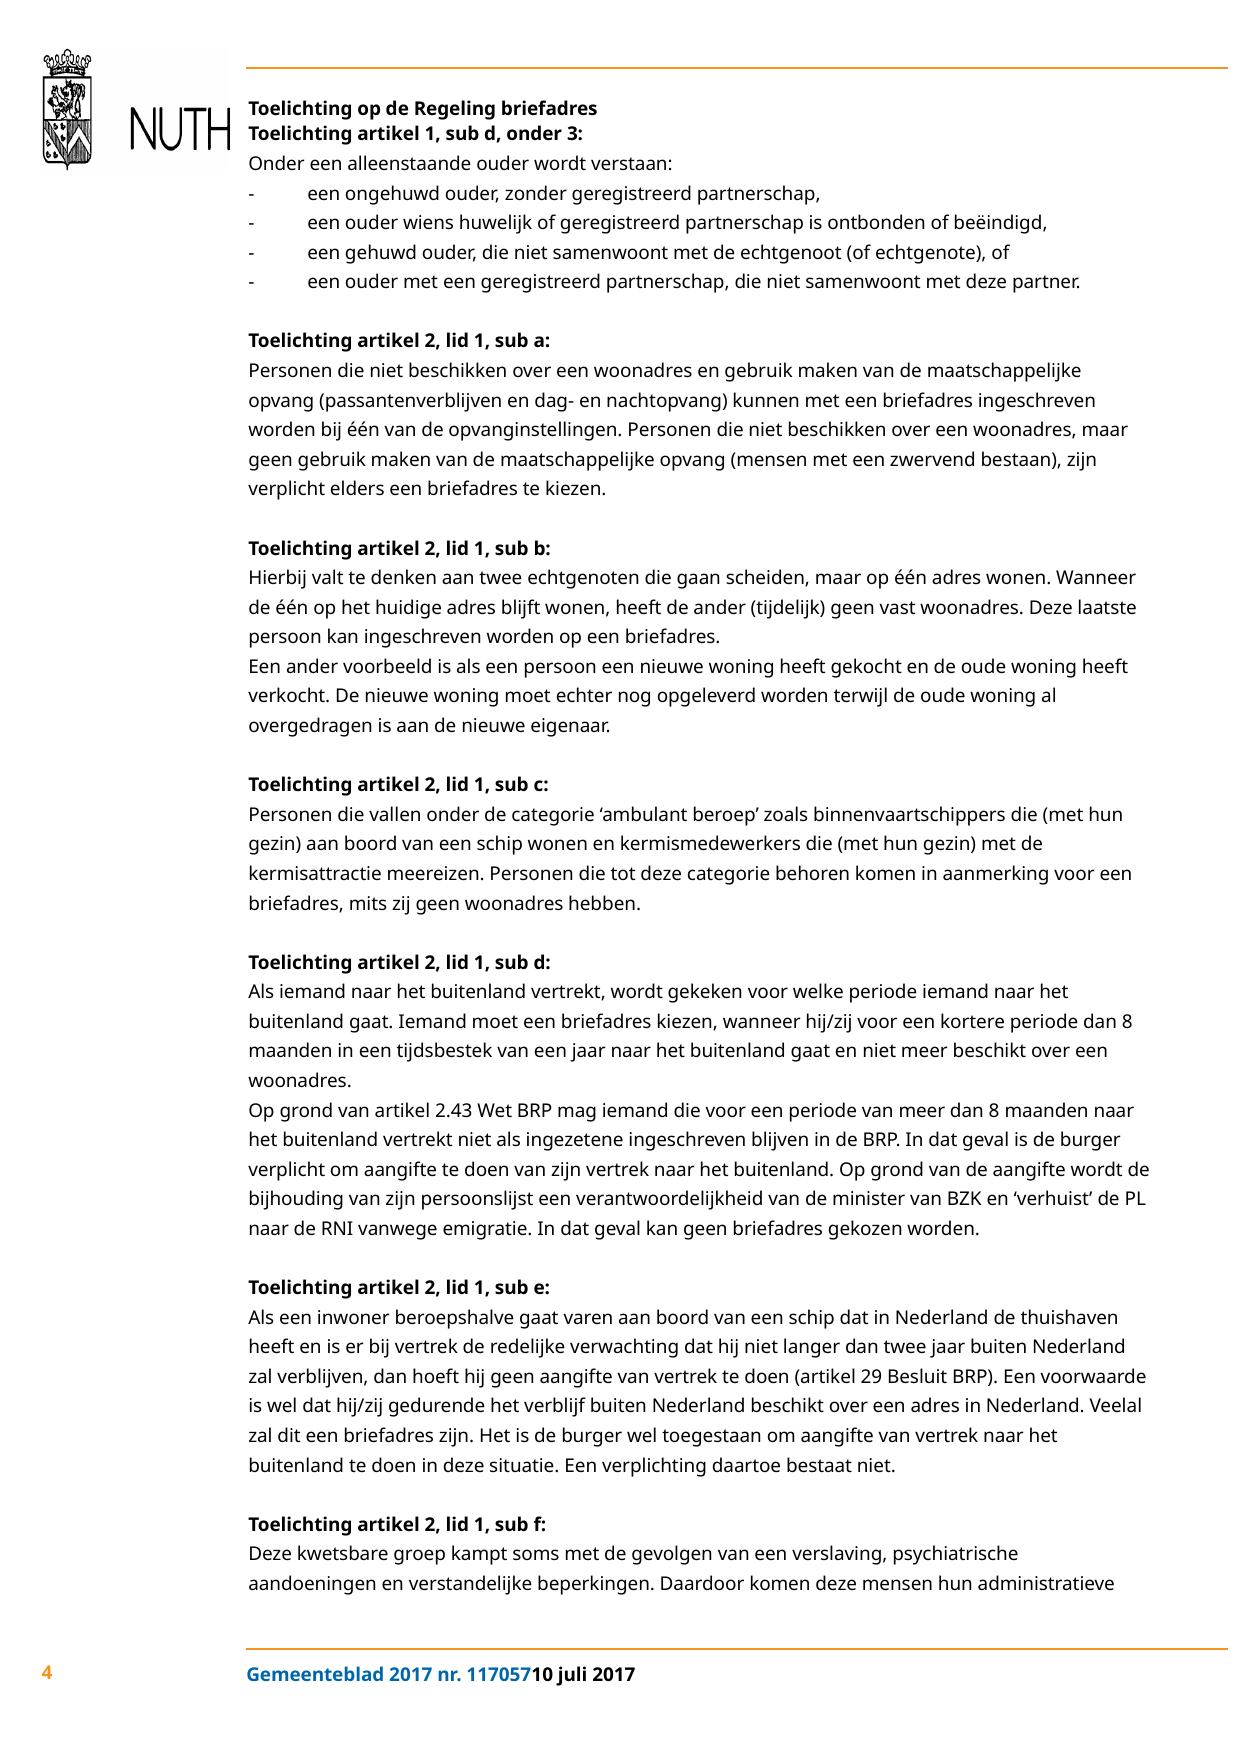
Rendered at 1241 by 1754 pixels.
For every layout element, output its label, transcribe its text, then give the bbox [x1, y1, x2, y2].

text Toelichting artikel 2, lid 1, sub c: [248, 771, 1152, 797]
text Personen die vallen onder de categorie ‘ambulant beroep’ zoals binnenvaartschippers die (met hun gezin) aan boord van een schip wonen en kermismedewerkers die (met hun gezin) met de kermisattractie meereizen. Personen die tot deze categorie behoren komen in aanmerking voor een briefadres, mits zij geen woonadres hebben. [248, 801, 1152, 916]
text Een ander voorbeeld is als een persoon een nieuwe woning heeft gekocht en de oude woning heeft verkocht. De nieuwe woning moet echter nog opgeleverd worden terwijl de oude woning al overgedragen is aan de nieuwe eigenaar. [248, 653, 1152, 738]
text Op grond van artikel 2.43 Wet BRP mag iemand die voor een periode van meer dan 8 maanden naar het buitenland vertrekt niet als ingezetene ingeschreven blijven in de BRP. In dat geval is de burger verplicht om aangifte te doen van zijn vertrek naar het buitenland. Op grond van de aangifte wordt de bijhouding van zijn persoonslijst een verantwoordelijkheid van de minister van BZK en ‘verhuist’ de PL naar de RNI vanwege emigratie. In dat geval kan geen briefadres gekozen worden. [248, 1097, 1152, 1241]
text Personen die niet beschikken over een woonadres en gebruik maken van de maatschappelijke opvang (passantenverblijven en dag- en nachtopvang) kunnen met een briefadres ingeschreven worden bij één van de opvanginstellingen. Personen die niet beschikken over een woonadres, maar geen gebruik maken van de maatschappelijke opvang (mensen met een zwervend bestaan), zijn verplicht elders een briefadres te kiezen. [248, 357, 1152, 501]
list een ouder met een geregistreerd partnerschap, die niet samenwoont met deze partner. [248, 268, 1152, 294]
text Toelichting artikel 2, lid 1, sub d: [248, 949, 1152, 975]
list een ongehuwd ouder, zonder geregistreerd partnerschap, [248, 180, 1152, 206]
text Toelichting op de Regeling briefadres [248, 95, 1152, 121]
picture [41, 47, 231, 172]
text Hierbij valt te denken aan twee echtgenoten die gaan scheiden, maar op één adres wonen. Wanneer de één op het huidige adres blijft wonen, heeft de ander (tijdelijk) geen vast woonadres. Deze laatste persoon kan ingeschreven worden op een briefadres. [248, 564, 1152, 649]
text Toelichting artikel 2, lid 1, sub f: [248, 1511, 1152, 1537]
text Onder een alleenstaande ouder wordt verstaan: [248, 150, 1152, 176]
text Toelichting artikel 2, lid 1, sub a: [248, 328, 1152, 353]
list een ouder wiens huwelijk of geregistreerd partnerschap is ontbonden of beëindigd, [248, 209, 1152, 235]
list een gehuwd ouder, die niet samenwoont met de echtgenoot (of echtgenote), of [248, 239, 1152, 265]
text Toelichting artikel 1, sub d, onder 3: [248, 121, 1152, 146]
text Deze kwetsbare groep kampt soms met de gevolgen van een verslaving, psychiatrische aandoeningen en verstandelijke beperkingen. Daardoor komen deze mensen hun administratieve [248, 1541, 1152, 1596]
text Als iemand naar het buitenland vertrekt, wordt gekeken voor welke periode iemand naar het buitenland gaat. Iemand moet een briefadres kiezen, wanneer hij/zij voor een kortere periode dan 8 maanden in een tijdsbestek van een jaar naar het buitenland gaat en niet meer beschikt over een woonadres. [248, 978, 1152, 1093]
text Toelichting artikel 2, lid 1, sub e: [248, 1274, 1152, 1300]
text Toelichting artikel 2, lid 1, sub b: [248, 535, 1152, 561]
text Als een inwoner beroepshalve gaat varen aan boord van een schip dat in Nederland de thuishaven heeft en is er bij vertrek de redelijke verwachting dat hij niet langer dan twee jaar buiten Nederland zal verblijven, dan hoeft hij geen aangifte van vertrek te doen (artikel 29 Besluit BRP). Een voorwaarde is wel dat hij/zij gedurende het verblijf buiten Nederland beschikt over een adres in Nederland. Veelal zal dit een briefadres zijn. Het is de burger wel toegestaan om aangifte van vertrek naar het buitenland te doen in deze situatie. Een verplichting daartoe bestaat niet. [248, 1304, 1152, 1478]
